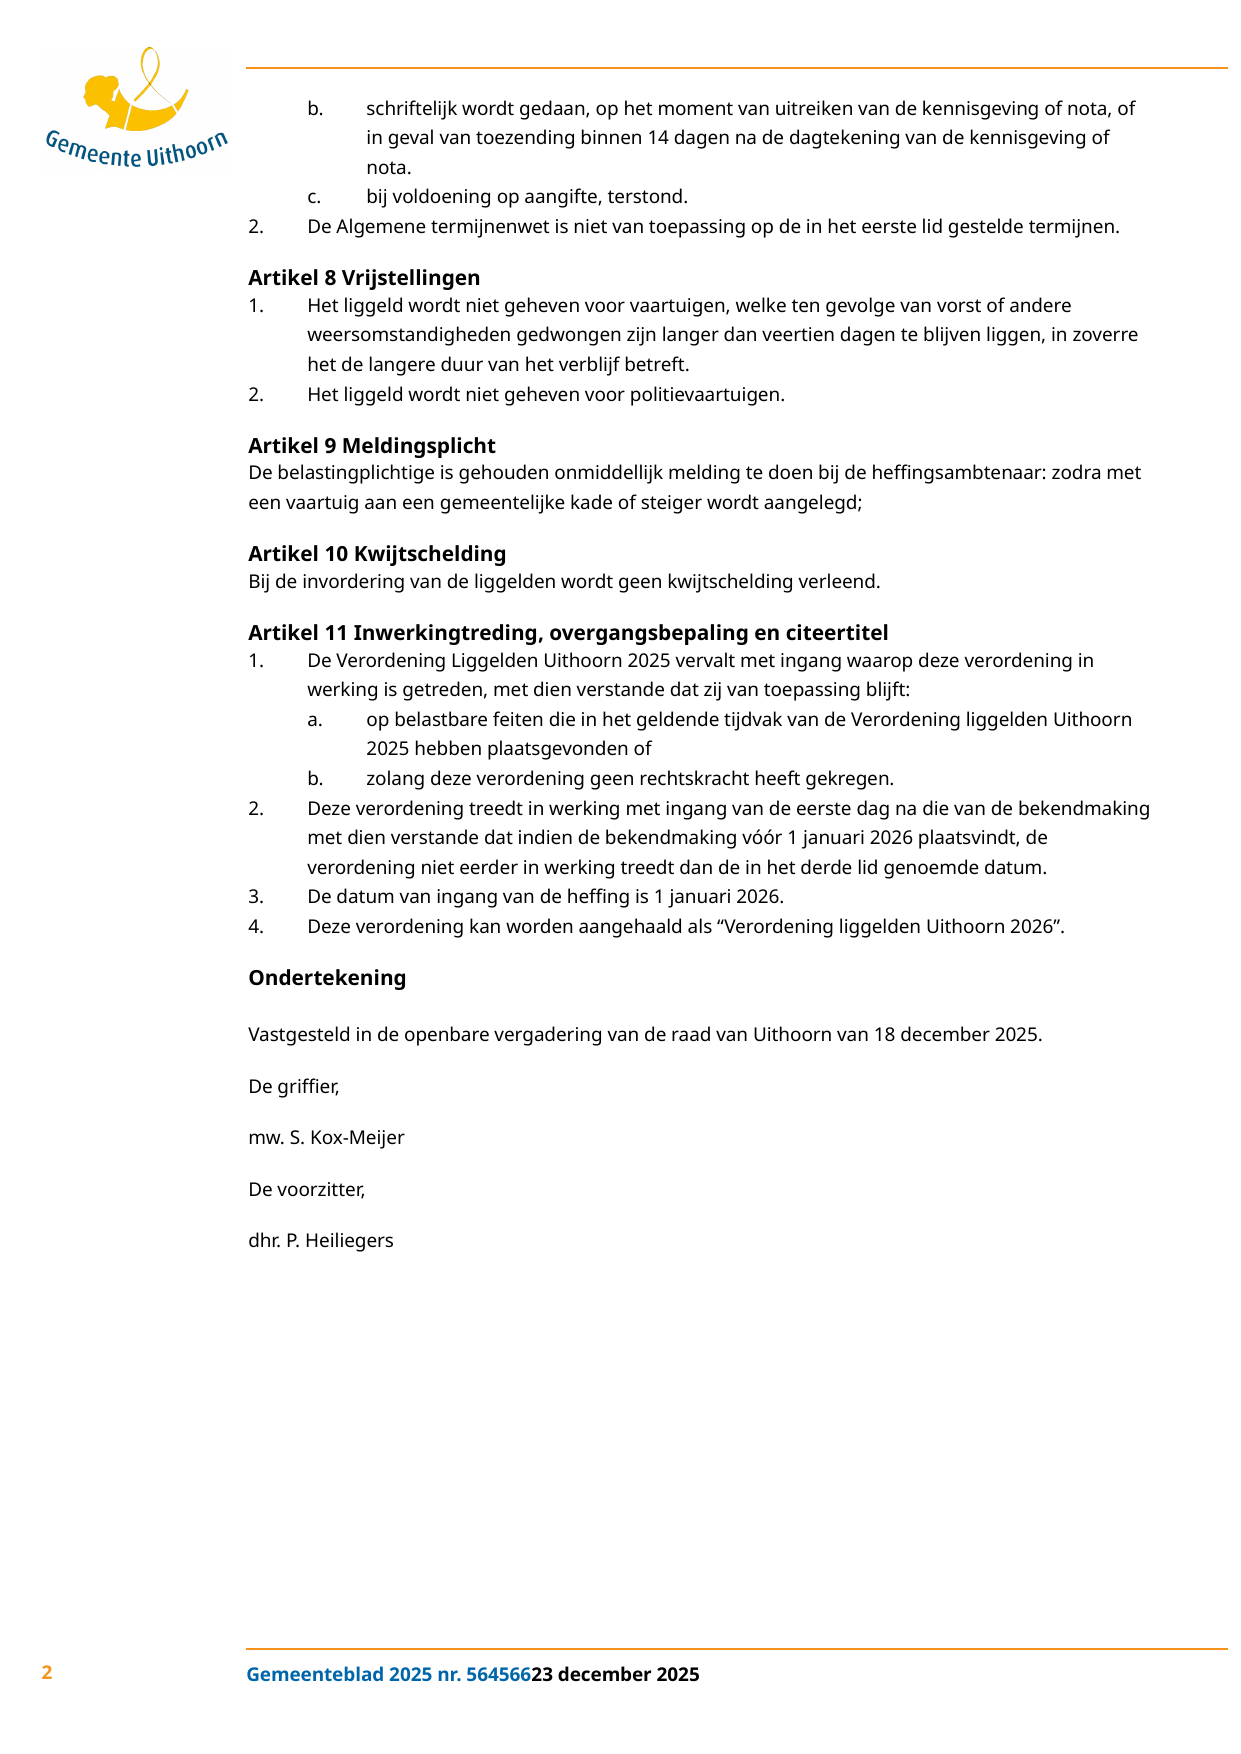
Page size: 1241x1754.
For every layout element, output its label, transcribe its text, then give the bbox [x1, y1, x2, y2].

text dhr. P. Heiliegers [248, 1227, 1152, 1253]
list bij voldoening op aangifte, terstond. [307, 183, 1152, 209]
list zolang deze verordening geen rechtskracht heeft gekregen. [307, 765, 1152, 791]
list Deze verordening kan worden aangehaald als “Verordening liggelden Uithoorn 2026”. [248, 913, 1152, 939]
picture [41, 47, 231, 172]
text mw. S. Kox-Meijer [248, 1124, 1152, 1150]
text Ondertekening [248, 963, 1152, 992]
text Artikel 10 Kwijtschelding [248, 539, 1152, 568]
text Bij de invordering van de liggelden wordt geen kwijtschelding verleend. [248, 568, 1152, 594]
list Deze verordening treedt in werking met ingang van de eerste dag na die van de bekendmaking met dien verstande dat indien de bekendmaking vóór 1 januari 2026 plaatsvindt, de verordening niet eerder in werking treedt dan de in het derde lid genoemde datum. [248, 795, 1152, 880]
list op belastbare feiten die in het geldende tijdvak van de Verordening liggelden Uithoorn 2025 hebben plaatsgevonden of [307, 706, 1152, 761]
text Vastgesteld in de openbare vergadering van de raad van Uithoorn van 18 december 2025. [248, 1022, 1152, 1047]
list Het liggeld wordt niet geheven voor politievaartuigen. [248, 381, 1152, 406]
text De belastingplichtige is gehouden onmiddellijk melding te doen bij de heffingsambtenaar: zodra met een vaartuig aan een gemeentelijke kade of steiger wordt aangelegd; [248, 459, 1152, 515]
list Het liggeld wordt niet geheven voor vaartuigen, welke ten gevolge van vorst of andere weersomstandigheden gedwongen zijn langer dan veertien dagen te blijven liggen, in zoverre het de langere duur van het verblijf betreft. [248, 292, 1152, 377]
list De datum van ingang van de heffing is 1 januari 2026. [248, 883, 1152, 909]
text De voorzitter, [248, 1176, 1152, 1202]
text De griffier, [248, 1073, 1152, 1099]
list schriftelijk wordt gedaan, op het moment van uitreiken van de kennisgeving of nota, of in geval van toezending binnen 14 dagen na de dagtekening van de kennisgeving of nota. [307, 95, 1152, 180]
list De Algemene termijnenwet is niet van toepassing op de in het eerste lid gestelde termijnen. [248, 213, 1152, 239]
text Artikel 9 Meldingsplicht [248, 431, 1152, 459]
text Artikel 8 Vrijstellingen [248, 263, 1152, 292]
list De Verordening Liggelden Uithoorn 2025 vervalt met ingang waarop deze verordening in werking is getreden, met dien verstande dat zij van toepassing blijft: [248, 647, 1152, 702]
text Artikel 11 Inwerkingtreding, overgangsbepaling en citeertitel [248, 618, 1152, 647]
